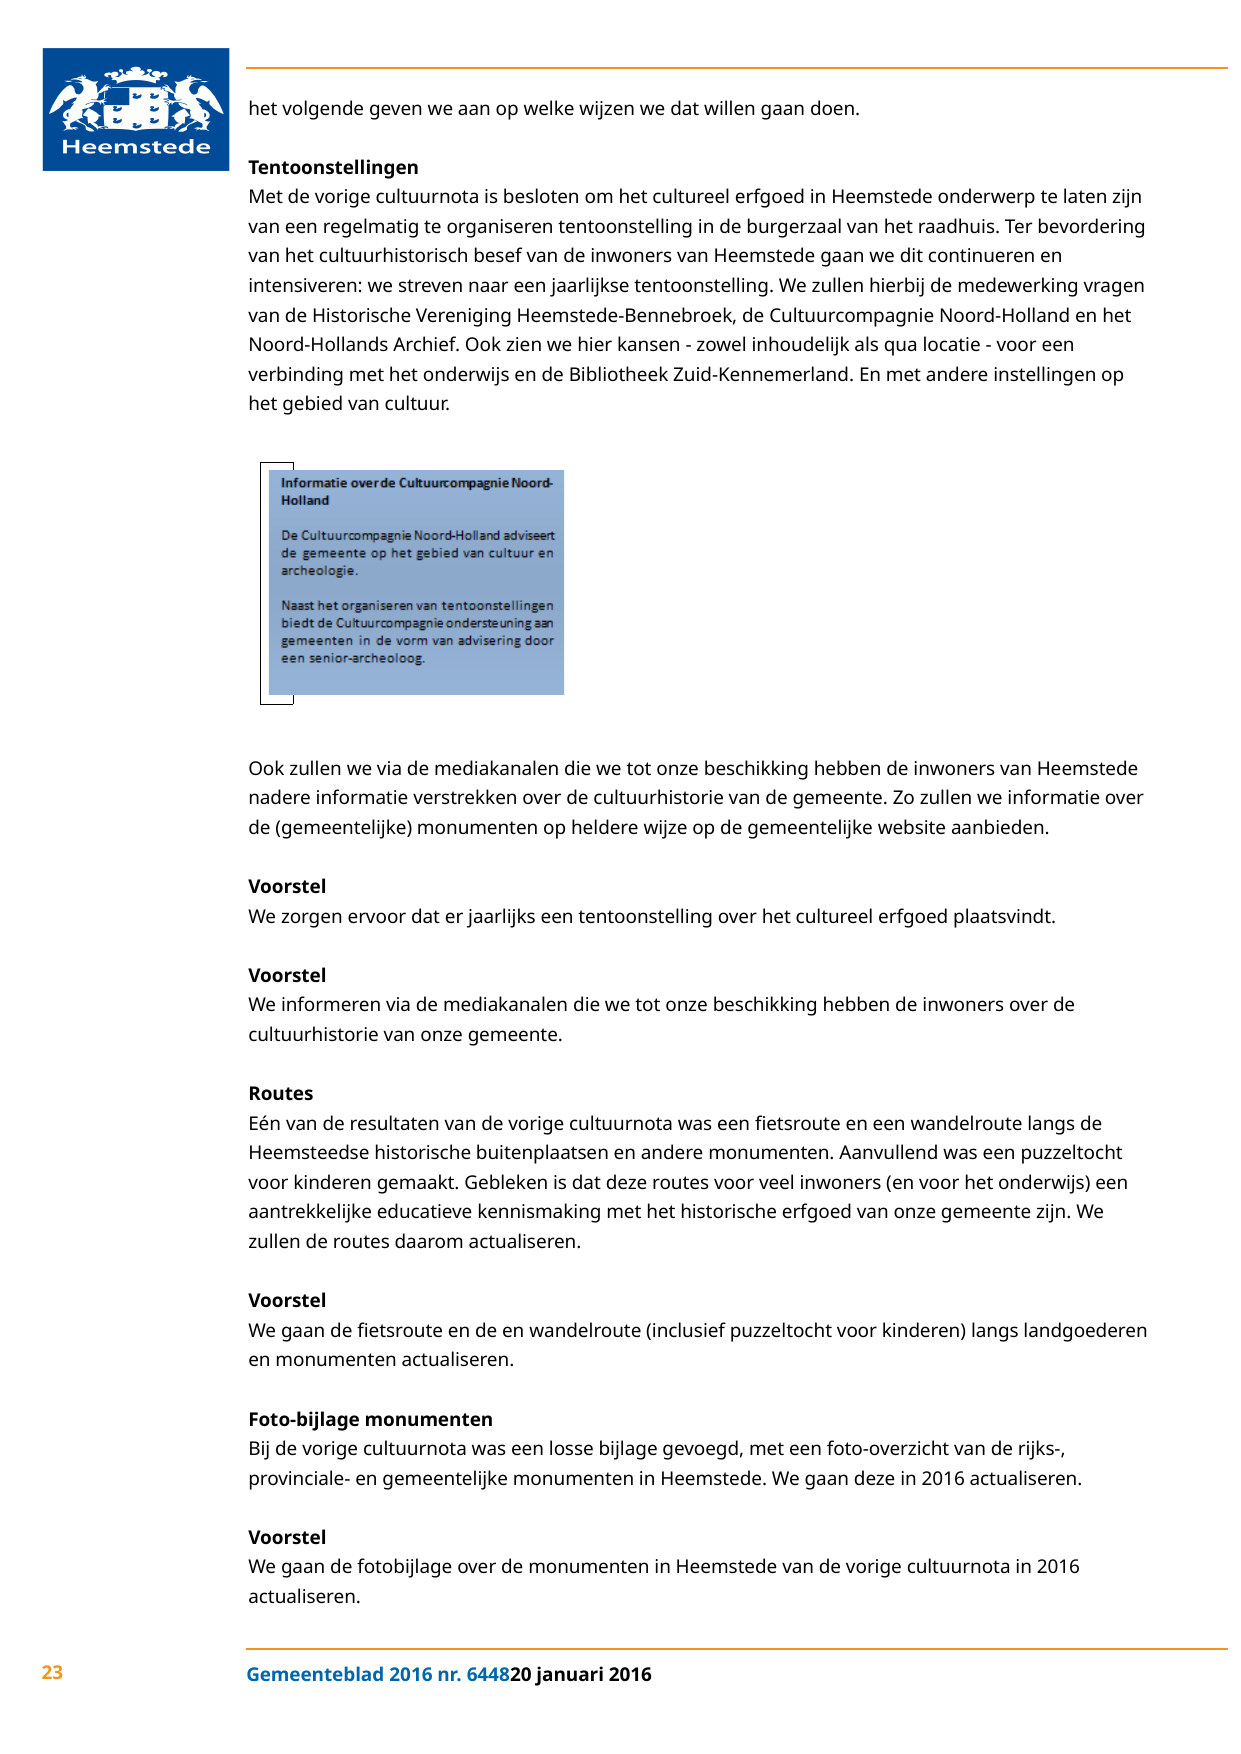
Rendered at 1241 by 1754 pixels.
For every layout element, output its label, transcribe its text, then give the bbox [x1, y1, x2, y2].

text Voorstel [248, 873, 1152, 899]
text Voorstel [248, 962, 1152, 988]
text Voorstel [248, 1524, 1152, 1550]
text Met de vorige cultuurnota is besloten om het cultureel erfgoed in Heemstede onderwerp te laten zijn van een regelmatig te organiseren tentoonstelling in de burgerzaal van het raadhuis. Ter bevordering van het cultuurhistorisch besef van de inwoners van Heemstede gaan we dit continueren en intensiveren: we streven naar een jaarlijkse tentoonstelling. We zullen hierbij de medewerking vragen van de Historische Vereniging Heemstede-Bennebroek, de Cultuurcompagnie Noord-Holland en het Noord-Hollands Archief. Ook zien we hier kansen - zowel inhoudelijk als qua locatie - voor een verbinding met het onderwijs en de Bibliotheek Zuid-Kennemerland. En met andere instellingen op het gebied van cultuur. [248, 183, 1152, 416]
text We informeren via de mediakanalen die we tot onze beschikking hebben de inwoners over de cultuurhistorie van onze gemeente. [248, 992, 1152, 1047]
text Tentoonstellingen [248, 154, 1152, 180]
text het volgende geven we aan op welke wijzen we dat willen gaan doen. [248, 95, 1152, 121]
text Voorstel [248, 1287, 1152, 1313]
text We gaan de fotobijlage over de monumenten in Heemstede van de vorige cultuurnota in 2016 actualiseren. [248, 1554, 1152, 1609]
text We zorgen ervoor dat er jaarlijks een tentoonstelling over het cultureel erfgoed plaatsvindt. [248, 903, 1152, 928]
picture [268, 470, 565, 695]
text Foto-bijlage monumenten [248, 1406, 1152, 1431]
text Bij de vorige cultuurnota was een losse bijlage gevoegd, met een foto-overzicht van de rijks-, provinciale- en gemeentelijke monumenten in Heemstede. We gaan deze in 2016 actualiseren. [248, 1435, 1152, 1491]
text Routes [248, 1080, 1152, 1106]
text Ook zullen we via de mediakanalen die we tot onze beschikking hebben de inwoners van Heemstede nadere informatie verstrekken over de cultuurhistorie van de gemeente. Zo zullen we informatie over de (gemeentelijke) monumenten op heldere wijze op de gemeentelijke website aanbieden. [248, 755, 1152, 840]
text We gaan de fietsroute en de en wandelroute (inclusief puzzeltocht voor kinderen) langs landgoederen en monumenten actualiseren. [248, 1317, 1152, 1372]
text Eén van de resultaten van de vorige cultuurnota was een fietsroute en een wandelroute langs de Heemsteedse historische buitenplaatsen en andere monumenten. Aanvullend was een puzzeltocht voor kinderen gemaakt. Gebleken is dat deze routes voor veel inwoners (en voor het onderwijs) een aantrekkelijke educatieve kennismaking met het historische erfgoed van onze gemeente zijn. We zullen de routes daarom actualiseren. [248, 1110, 1152, 1254]
picture [41, 47, 231, 172]
